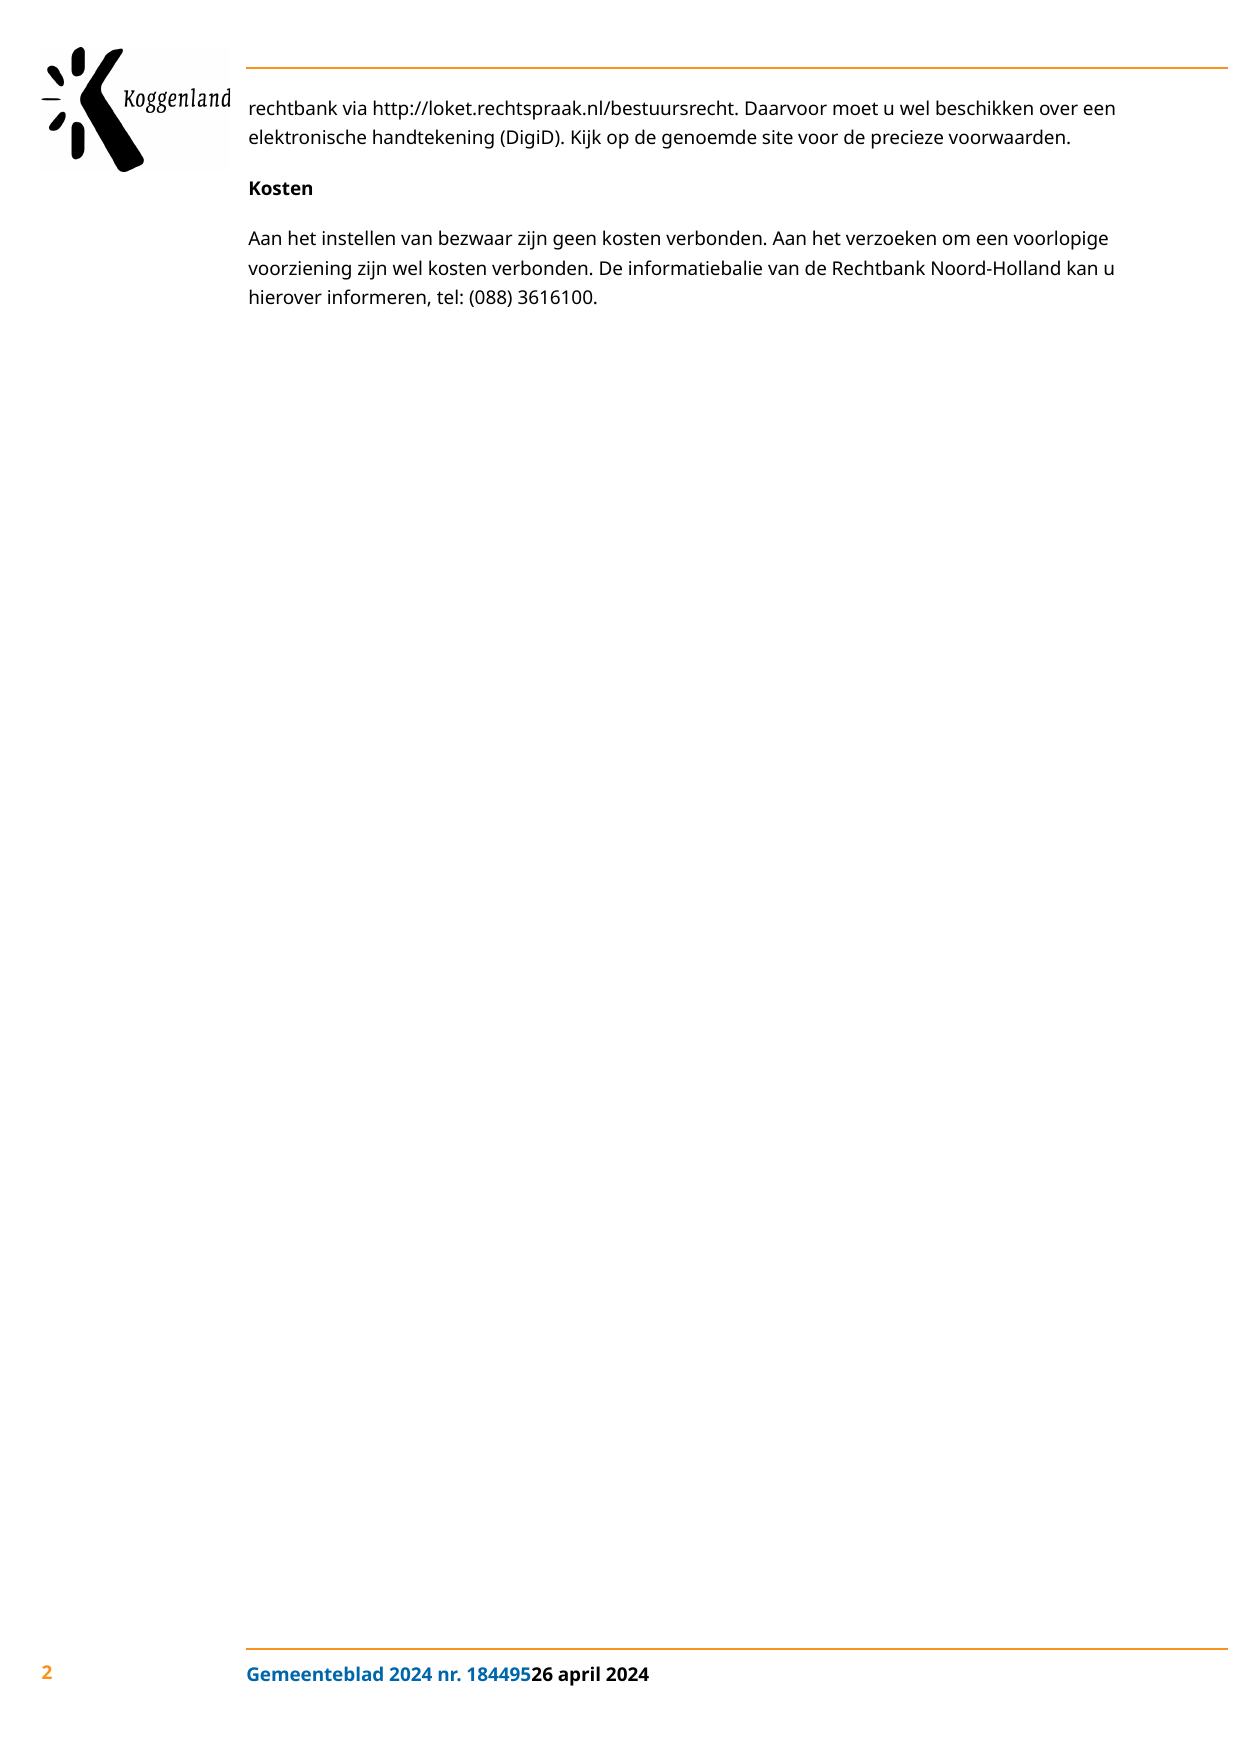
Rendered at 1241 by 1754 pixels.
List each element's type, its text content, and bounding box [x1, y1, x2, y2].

text Kosten [248, 175, 1152, 201]
text rechtbank via http://loket.rechtspraak.nl/bestuursrecht. Daarvoor moet u wel beschikken over een elektronische handtekening (DigiD). Kijk op de genoemde site voor de precieze voorwaarden. [248, 95, 1152, 150]
text Aan het instellen van bezwaar zijn geen kosten verbonden. Aan het verzoeken om een voorlopige voorziening zijn wel kosten verbonden. De informatiebalie van de Rechtbank Noord-Holland kan u hierover informeren, tel: (088) 3616100. [248, 225, 1152, 310]
picture [41, 47, 231, 172]
